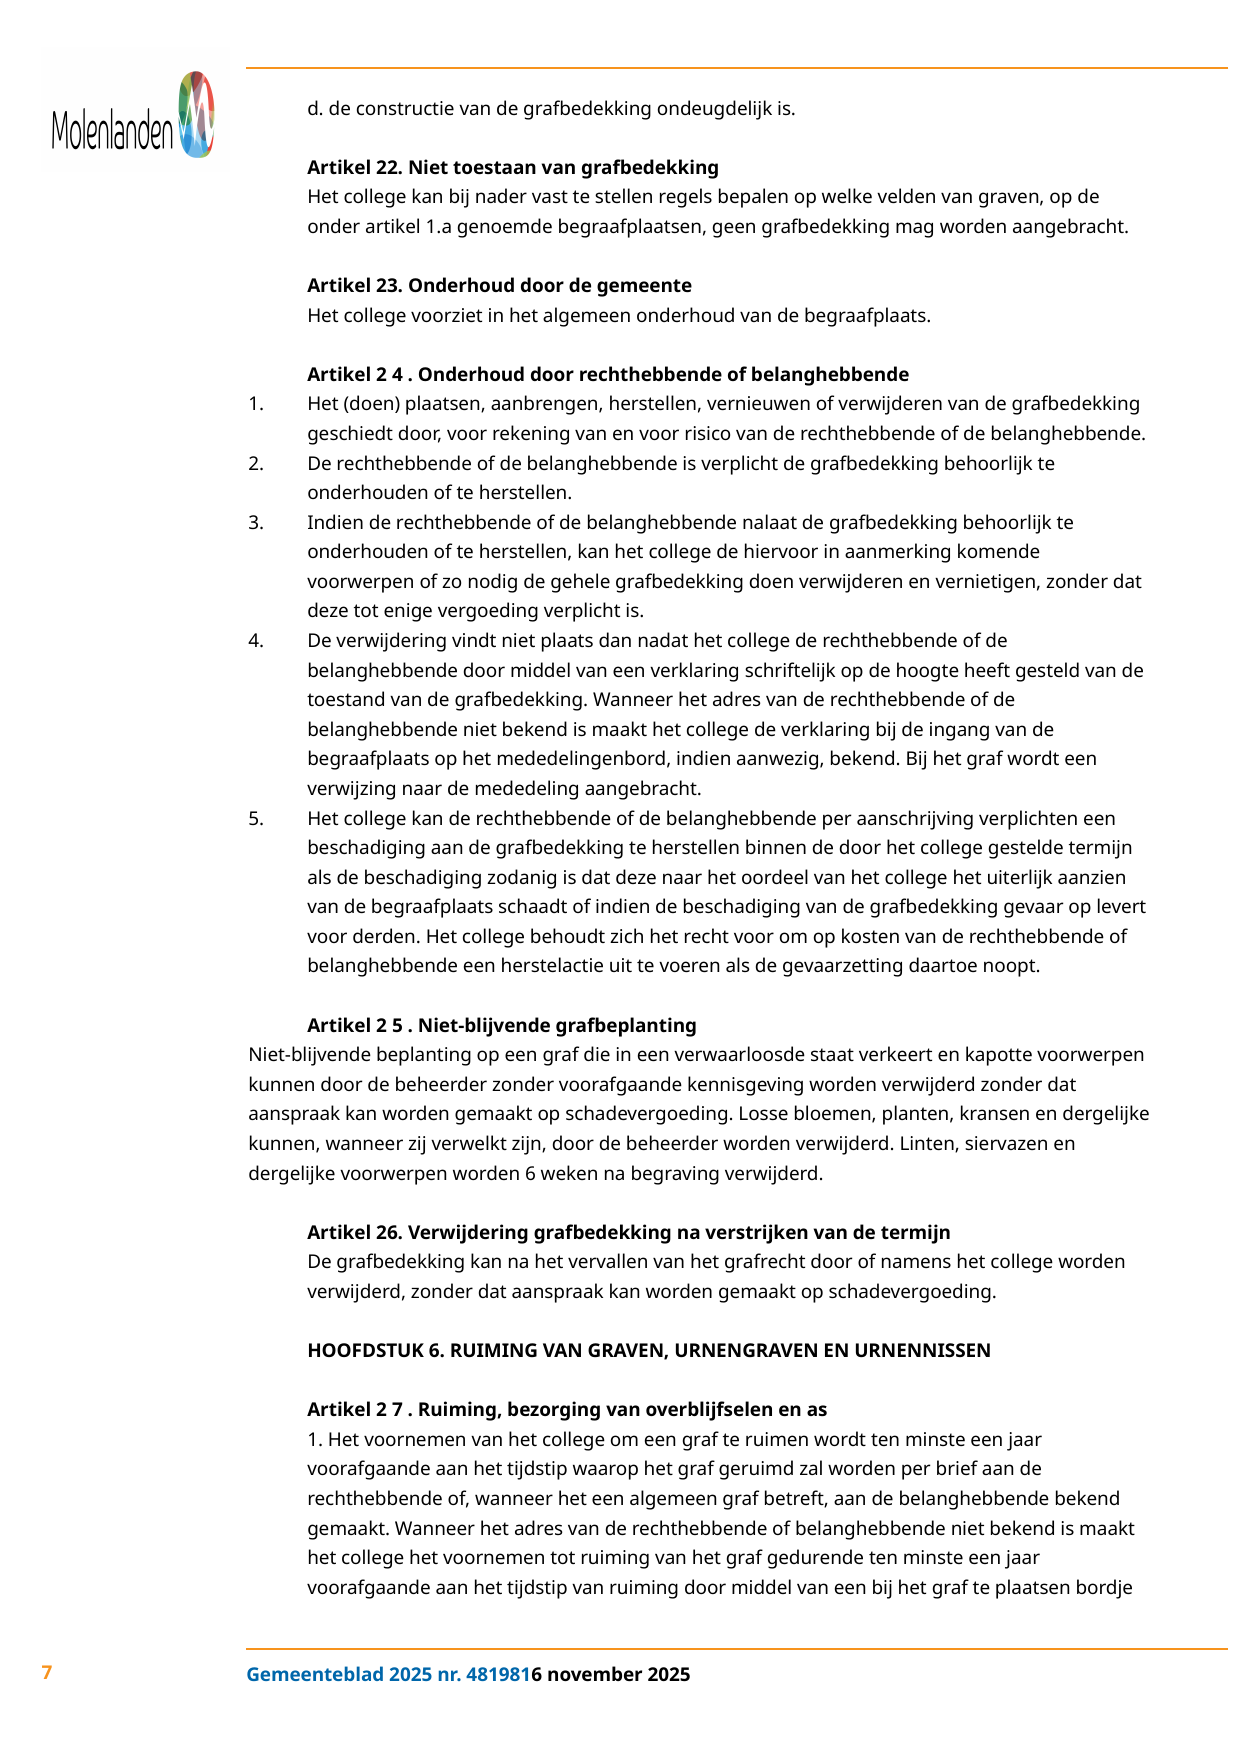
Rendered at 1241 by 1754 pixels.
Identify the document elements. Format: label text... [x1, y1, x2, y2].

list Artikel 26. Verwijdering grafbedekking na verstrijken van de termijn [248, 1219, 1152, 1245]
list d. de constructie van de grafbedekking ondeugdelijk is. [248, 95, 1152, 121]
list 1. Het voornemen van het college om een graf te ruimen wordt ten minste een jaar voorafgaande aan het tijdstip waarop het graf geruimd zal worden per brief aan de rechthebbende of, wanneer het een algemeen graf betreft, aan de belanghebbende bekend gemaakt. Wanneer het adres van de rechthebbende of belanghebbende niet bekend is maakt het college het voornemen tot ruiming van het graf gedurende ten minste een jaar voorafgaande aan het tijdstip van ruiming door middel van een bij het graf te plaatsen bordje [248, 1426, 1152, 1600]
list Indien de rechthebbende of de belanghebbende nalaat de grafbedekking behoorlijk te onderhouden of te herstellen, kan het college de hiervoor in aanmerking komende voorwerpen of zo nodig de gehele grafbedekking doen verwijderen en vernietigen, zonder dat deze tot enige vergoeding verplicht is. [248, 509, 1152, 623]
list Het college kan bij nader vast te stellen regels bepalen op welke velden van graven, op de onder artikel 1.a genoemde begraafplaatsen, geen grafbedekking mag worden aangebracht. [248, 183, 1152, 239]
list Artikel 2 7 . Ruiming, bezorging van overblijfselen en as [248, 1396, 1152, 1422]
list De verwijdering vindt niet plaats dan nadat het college de rechthebbende of de belanghebbende door middel van een verklaring schriftelijk op de hoogte heeft gesteld van de toestand van de grafbedekking. Wanneer het adres van de rechthebbende of de belanghebbende niet bekend is maakt het college de verklaring bij de ingang van de begraafplaats op het mededelingenbord, indien aanwezig, bekend. Bij het graf wordt een verwijzing naar de mededeling aangebracht. [248, 627, 1152, 801]
list Artikel 2 4 . Onderhoud door rechthebbende of belanghebbende [248, 361, 1152, 387]
list Artikel 23. Onderhoud door de gemeente [248, 272, 1152, 298]
list De rechthebbende of de belanghebbende is verplicht de grafbedekking behoorlijk te onderhouden of te herstellen. [248, 450, 1152, 505]
list De grafbedekking kan na het vervallen van het grafrecht door of namens het college worden verwijderd, zonder dat aanspraak kan worden gemaakt op schadevergoeding. [248, 1248, 1152, 1304]
picture [41, 47, 231, 172]
list Artikel 2 5 . Niet-blijvende grafbeplanting [248, 1012, 1152, 1038]
list Het college kan de rechthebbende of de belanghebbende per aanschrijving verplichten een beschadiging aan de grafbedekking te herstellen binnen de door het college gestelde termijn als de beschadiging zodanig is dat deze naar het oordeel van het college het uiterlijk aanzien van de begraafplaats schaadt of indien de beschadiging van de grafbedekking gevaar op levert voor derden. Het college behoudt zich het recht voor om op kosten van de rechthebbende of belanghebbende een herstelactie uit te voeren als de gevaarzetting daartoe noopt. [248, 805, 1152, 978]
list Artikel 22. Niet toestaan van grafbedekking [248, 154, 1152, 180]
list HOOFDSTUK 6. RUIMING VAN GRAVEN, URNENGRAVEN EN URNENNISSEN [248, 1337, 1152, 1363]
list Het (doen) plaatsen, aanbrengen, herstellen, vernieuwen of verwijderen van de grafbedekking geschiedt door, voor rekening van en voor risico van de rechthebbende of de belanghebbende. [248, 391, 1152, 446]
text Niet-blijvende beplanting op een graf die in een verwaarloosde staat verkeert en kapotte voorwerpen kunnen door de beheerder zonder voorafgaande kennisgeving worden verwijderd zonder dat aanspraak kan worden gemaakt op schadevergoeding. Losse bloemen, planten, kransen en dergelijke kunnen, wanneer zij verwelkt zijn, door de beheerder worden verwijderd. Linten, siervazen en dergelijke voorwerpen worden 6 weken na begraving verwijderd. [248, 1041, 1152, 1186]
list Het college voorziet in het algemeen onderhoud van de begraafplaats. [248, 302, 1152, 328]
